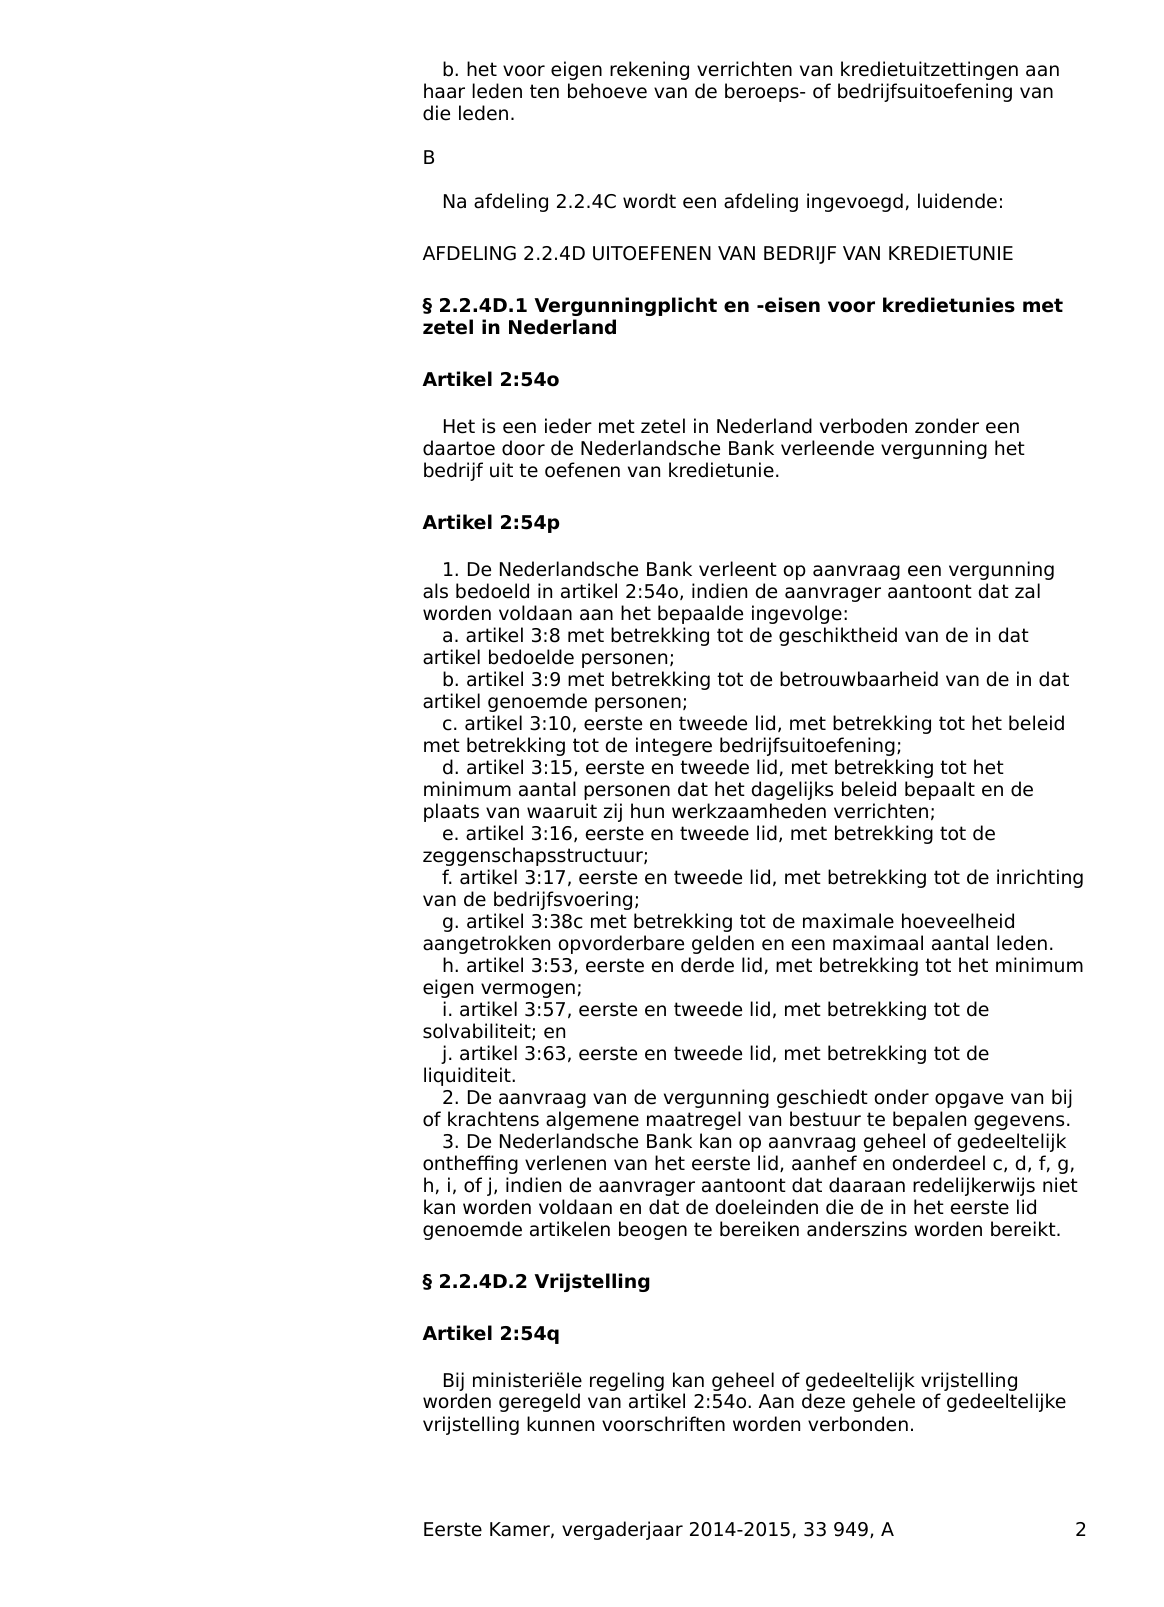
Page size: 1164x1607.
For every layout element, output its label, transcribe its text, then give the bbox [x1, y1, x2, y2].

text Het is een ieder met zetel in Nederland verboden zonder een daartoe door de Nederlandsche Bank verleende vergunning het bedrijf uit te oefenen van kredietunie. [422, 416, 1087, 482]
subtitle § 2.2.4D.2 Vrijstelling [422, 1271, 1087, 1292]
text 3. De Nederlandsche Bank kan op aanvraag geheel of gedeeltelijk ontheffing verlenen van het eerste lid, aanhef en onderdeel c, d, f, g, h, i, of j, indien de aanvrager aantoont dat daaraan redelijkerwijs niet kan worden voldaan en dat de doeleinden die de in het eerste lid genoemde artikelen beogen te bereiken anderszins worden bereikt. [422, 1131, 1087, 1241]
text a. artikel 3:8 met betrekking tot de geschiktheid van de in dat artikel bedoelde personen; [422, 625, 1087, 669]
subtitle Artikel 2:54q [422, 1322, 1087, 1344]
text g. artikel 3:38c met betrekking tot de maximale hoeveelheid aangetrokken opvorderbare gelden en een maximaal aantal leden. [422, 911, 1087, 955]
text B [422, 147, 1087, 169]
subtitle AFDELING 2.2.4D UITOEFENEN VAN BEDRIJF VAN KREDIETUNIE [422, 243, 1087, 265]
text b. het voor eigen rekening verrichten van kredietuitzettingen aan haar leden ten behoeve van de beroeps- of bedrijfsuitoefening van die leden. [422, 59, 1087, 125]
text 2. De aanvraag van de vergunning geschiedt onder opgave van bij of krachtens algemene maatregel van bestuur te bepalen gegevens. [422, 1087, 1087, 1131]
text h. artikel 3:53, eerste en derde lid, met betrekking tot het minimum eigen vermogen; [422, 955, 1087, 999]
subtitle Artikel 2:54p [422, 512, 1087, 534]
text c. artikel 3:10, eerste en tweede lid, met betrekking tot het beleid met betrekking tot de integere bedrijfsuitoefening; [422, 713, 1087, 757]
subtitle Artikel 2:54o [422, 369, 1087, 391]
text Bij ministeriële regeling kan geheel of gedeeltelijk vrijstelling worden geregeld van artikel 2:54o. Aan deze gehele of gedeeltelijke vrijstelling kunnen voorschriften worden verbonden. [422, 1369, 1087, 1435]
text Na afdeling 2.2.4C wordt een afdeling ingevoegd, luidende: [422, 191, 1087, 213]
subtitle § 2.2.4D.1 Vergunningplicht en -eisen voor kredietunies met zetel in Nederland [422, 295, 1087, 339]
text 1. De Nederlandsche Bank verleent op aanvraag een vergunning als bedoeld in artikel 2:54o, indien de aanvrager aantoont dat zal worden voldaan aan het bepaalde ingevolge: [422, 559, 1087, 625]
text b. artikel 3:9 met betrekking tot de betrouwbaarheid van de in dat artikel genoemde personen; [422, 669, 1087, 713]
text i. artikel 3:57, eerste en tweede lid, met betrekking tot de solvabiliteit; en [422, 999, 1087, 1043]
text f. artikel 3:17, eerste en tweede lid, met betrekking tot de inrichting van de bedrijfsvoering; [422, 867, 1087, 911]
text e. artikel 3:16, eerste en tweede lid, met betrekking tot de zeggenschapsstructuur; [422, 823, 1087, 867]
text j. artikel 3:63, eerste en tweede lid, met betrekking tot de liquiditeit. [422, 1043, 1087, 1087]
text d. artikel 3:15, eerste en tweede lid, met betrekking tot het minimum aantal personen dat het dagelijks beleid bepaalt en de plaats van waaruit zij hun werkzaamheden verrichten; [422, 757, 1087, 823]
